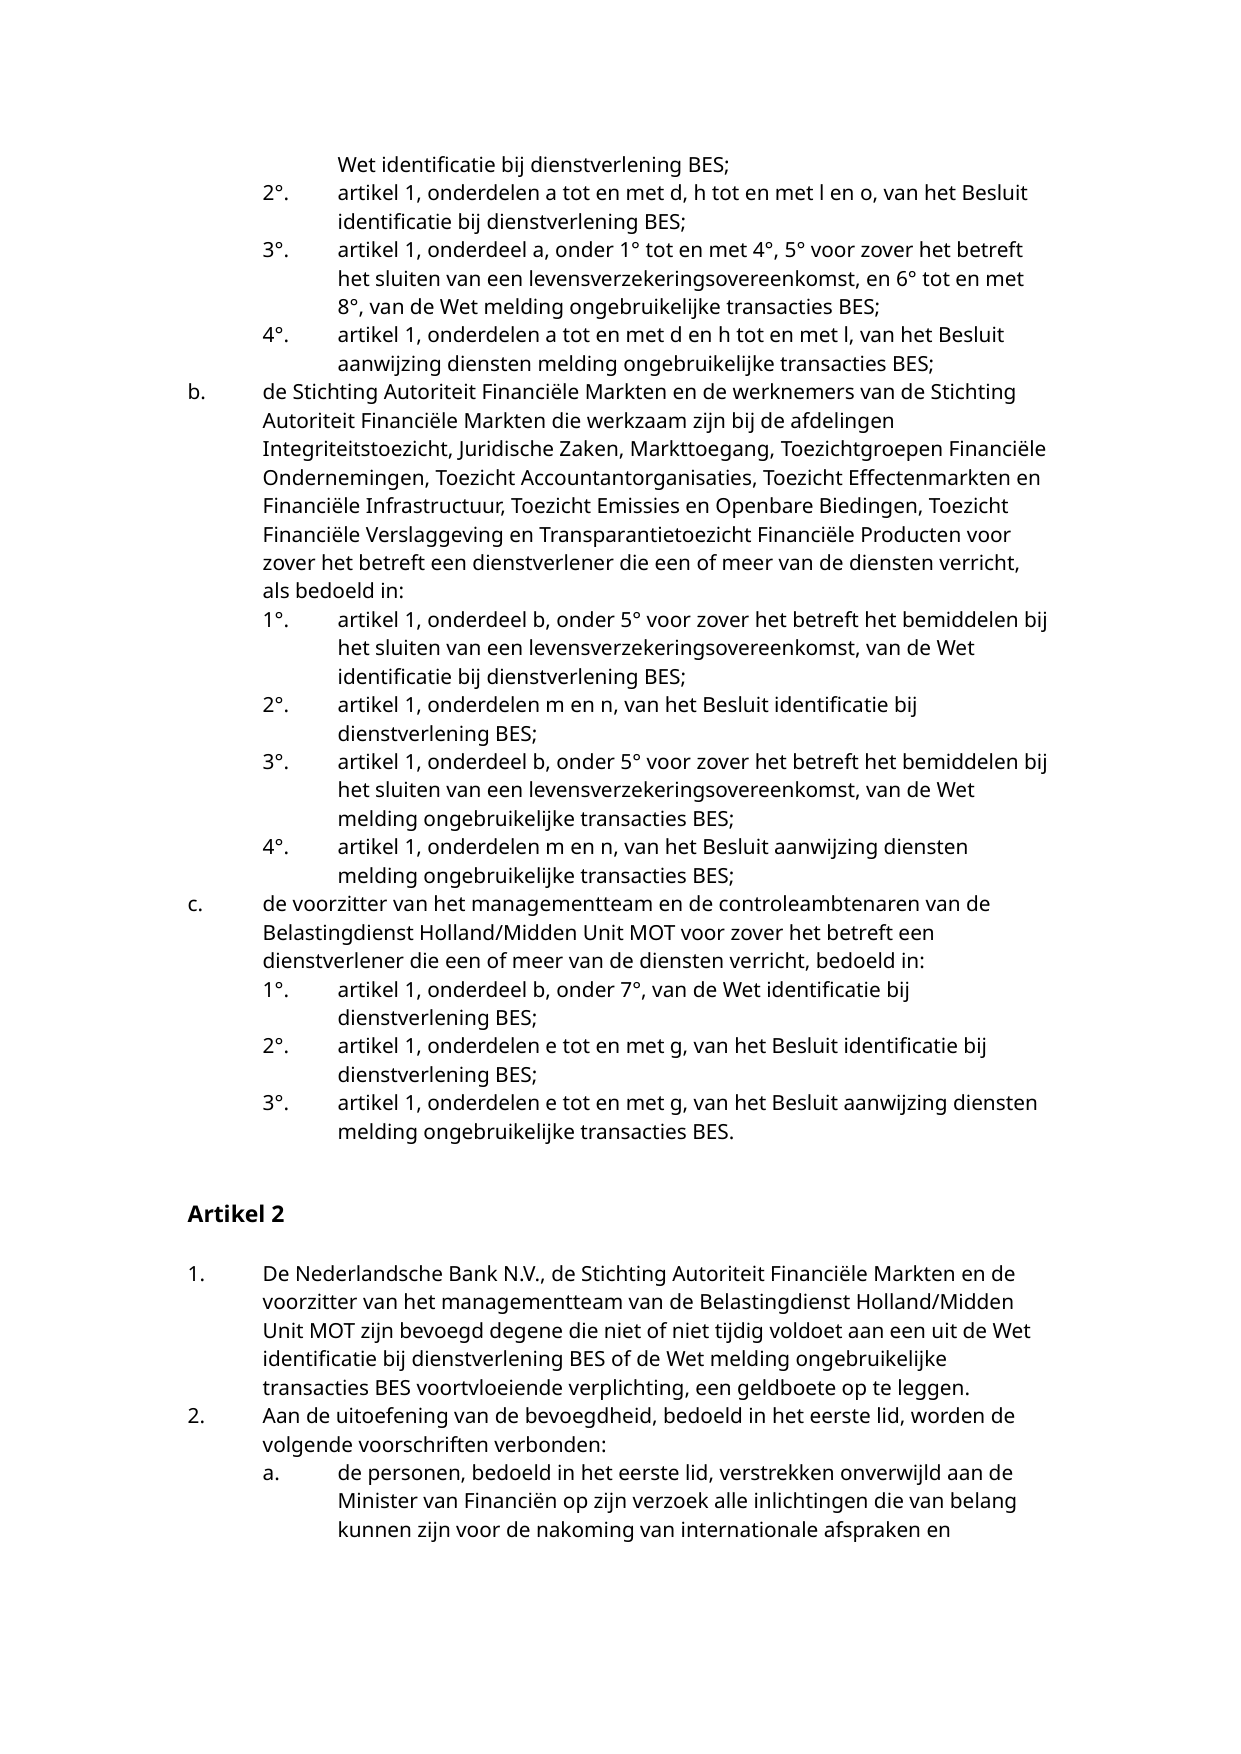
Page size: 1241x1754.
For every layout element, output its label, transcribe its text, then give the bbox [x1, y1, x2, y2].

list de Stichting Autoriteit Financiële Markten en de werknemers van de Stichting Autoriteit Financiële Markten die werkzaam zijn bij de afdelingen Integriteitstoezicht, Juridische Zaken, Markttoegang, Toezichtgroepen Financiële Ondernemingen, Toezicht Accountantorganisaties, Toezicht Effectenmarkten en Financiële Infrastructuur, Toezicht Emissies en Openbare Biedingen, Toezicht Financiële Verslaggeving en Transparantietoezicht Financiële Producten voor zover het betreft een dienstverlener die een of meer van de diensten verricht, als bedoeld in: [187, 377, 1053, 605]
list Wet identificatie bij dienstverlening BES; [262, 150, 1053, 178]
list artikel 1, onderdelen a tot en met d, h tot en met l en o, van het Besluit identificatie bij dienstverlening BES; [262, 178, 1053, 235]
list de voorzitter van het managementteam en de controleambtenaren van de Belastingdienst Holland/Midden Unit MOT voor zover het betreft een dienstverlener die een of meer van de diensten verricht, bedoeld in: [187, 889, 1053, 975]
list artikel 1, onderdelen m en n, van het Besluit aanwijzing diensten melding ongebruikelijke transacties BES; [262, 832, 1053, 889]
list artikel 1, onderdelen e tot en met g, van het Besluit identificatie bij dienstverlening BES; [262, 1032, 1053, 1088]
list de personen, bedoeld in het eerste lid, verstrekken onverwijld aan de Minister van Financiën op zijn verzoek alle inlichtingen die van belang kunnen zijn voor de nakoming van internationale afspraken en [262, 1458, 1053, 1543]
list artikel 1, onderdelen e tot en met g, van het Besluit aanwijzing diensten melding ongebruikelijke transacties BES. [262, 1088, 1053, 1145]
list artikel 1, onderdelen m en n, van het Besluit identificatie bij dienstverlening BES; [262, 690, 1053, 747]
subtitle Artikel 2 [187, 1198, 1053, 1229]
list De Nederlandsche Bank N.V., de Stichting Autoriteit Financiële Markten en de voorzitter van het managementteam van de Belastingdienst Holland/Midden Unit MOT zijn bevoegd degene die niet of niet tijdig voldoet aan een uit de Wet identificatie bij dienstverlening BES of de Wet melding ongebruikelijke transacties BES voortvloeiende verplichting, een geldboete op te leggen. [187, 1259, 1053, 1401]
list artikel 1, onderdeel b, onder 7°, van de Wet identificatie bij dienstverlening BES; [262, 975, 1053, 1032]
list artikel 1, onderdeel b, onder 5° voor zover het betreft het bemiddelen bij het sluiten van een levensverzekeringsovereenkomst, van de Wet identificatie bij dienstverlening BES; [262, 605, 1053, 690]
list Aan de uitoefening van de bevoegdheid, bedoeld in het eerste lid, worden de volgende voorschriften verbonden: [187, 1401, 1053, 1458]
list artikel 1, onderdeel a, onder 1° tot en met 4°, 5° voor zover het betreft het sluiten van een levensverzekeringsovereenkomst, en 6° tot en met 8°, van de Wet melding ongebruikelijke transacties BES; [262, 235, 1053, 321]
list artikel 1, onderdeel b, onder 5° voor zover het betreft het bemiddelen bij het sluiten van een levensverzekeringsovereenkomst, van de Wet melding ongebruikelijke transacties BES; [262, 747, 1053, 832]
list artikel 1, onderdelen a tot en met d en h tot en met l, van het Besluit aanwijzing diensten melding ongebruikelijke transacties BES; [262, 321, 1053, 377]
